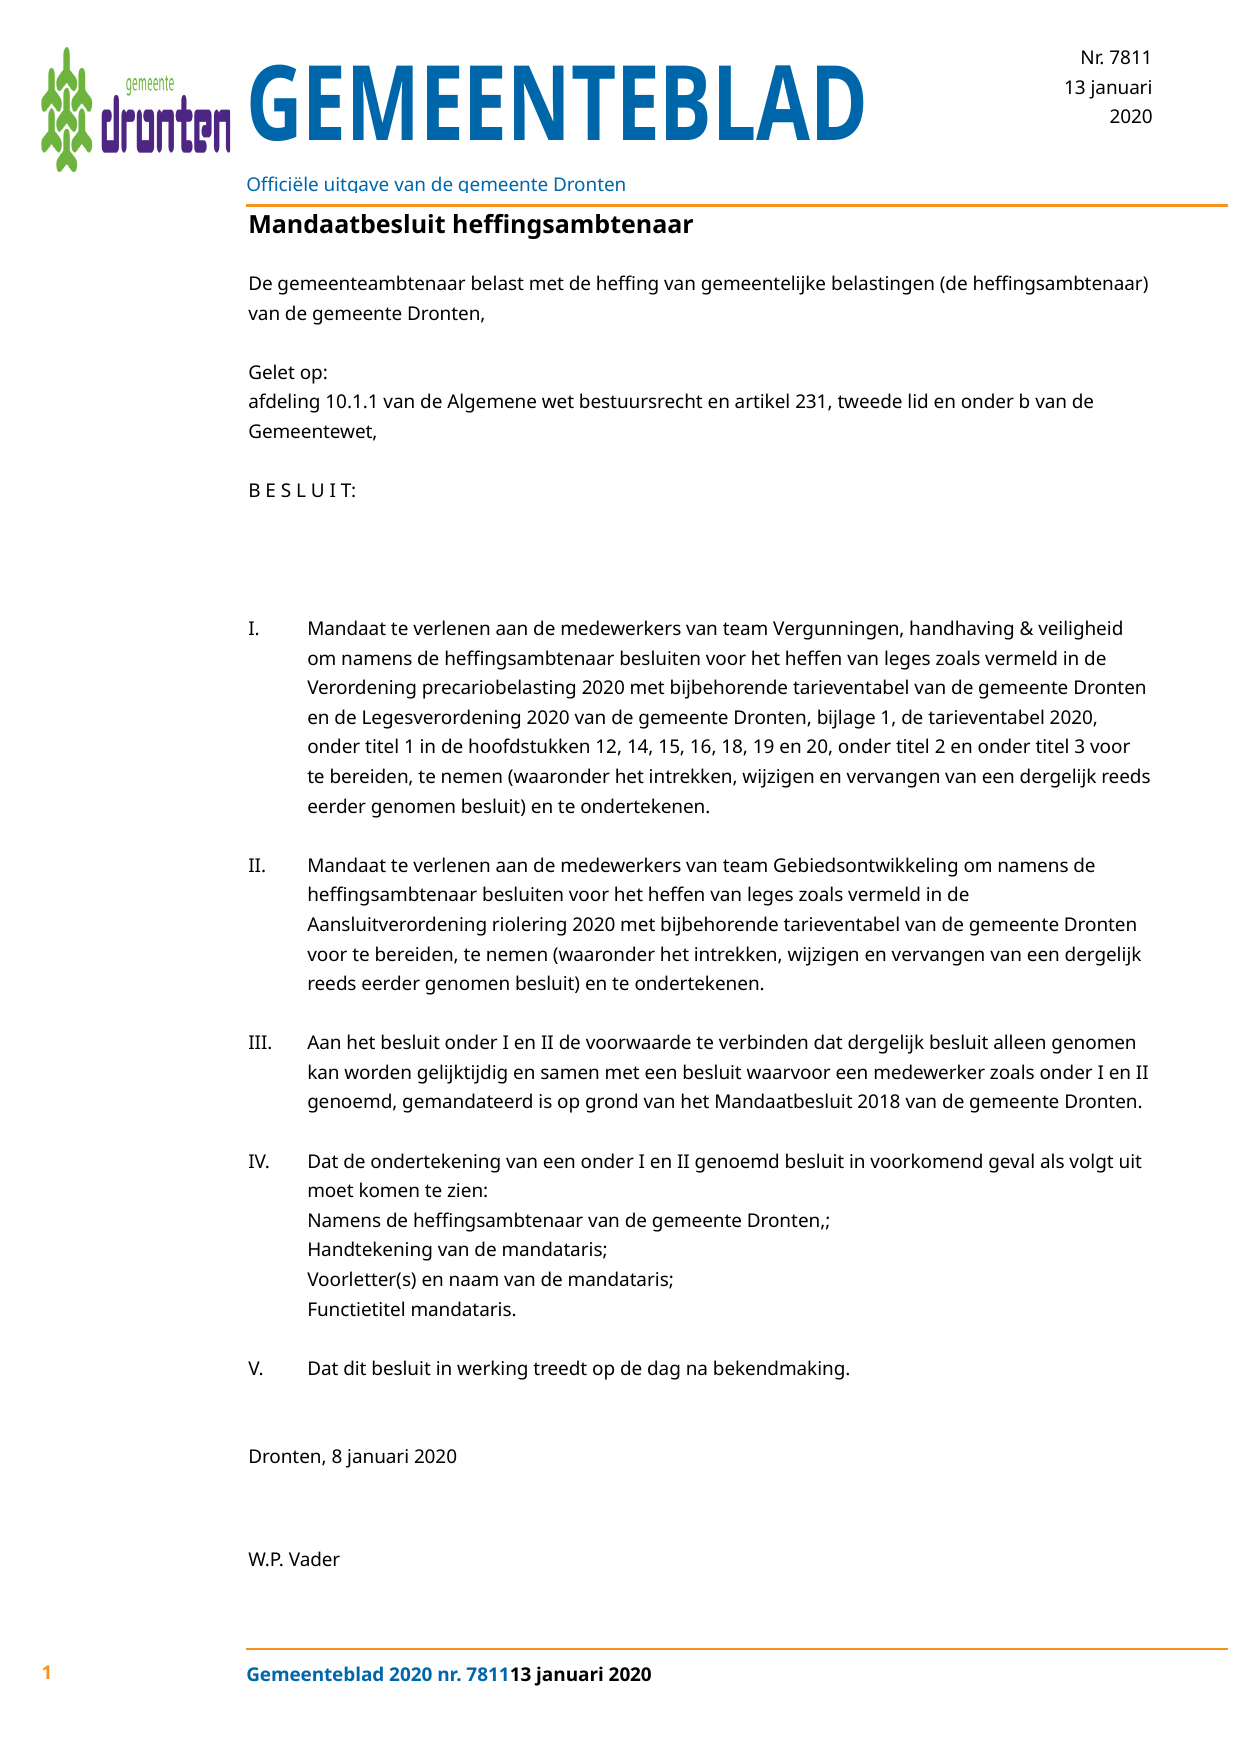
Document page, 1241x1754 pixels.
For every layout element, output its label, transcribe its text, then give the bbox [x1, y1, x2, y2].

list Voorletter(s) en naam van de mandataris; [248, 1266, 1152, 1292]
list Dat de ondertekening van een onder I en II genoemd besluit in voorkomend geval als volgt uit moet komen te zien: [248, 1148, 1152, 1203]
list Mandaat te verlenen aan de medewerkers van team Gebiedsontwikkeling om namens de heffingsambtenaar besluiten voor het heffen van leges zoals vermeld in de Aansluitverordening riolering 2020 met bijbehorende tarieventabel van de gemeente Dronten voor te bereiden, te nemen (waaronder het intrekken, wijzigen en vervangen van een dergelijk reeds eerder genomen besluit) en te ondertekenen. [248, 852, 1152, 996]
text W.P. Vader [248, 1547, 1152, 1572]
list Handtekening van de mandataris; [248, 1237, 1152, 1262]
text B E S L U I T: [248, 477, 1152, 503]
text Dronten, 8 januari 2020 [248, 1444, 1152, 1469]
list Functietitel mandataris. [248, 1296, 1152, 1322]
text Gelet op: [248, 359, 1152, 385]
text Mandaatbesluit heffingsambtenaar [248, 207, 1152, 241]
list Namens de heffingsambtenaar van de gemeente Dronten,; [248, 1207, 1152, 1233]
text afdeling 10.1.1 van de Algemene wet bestuursrecht en artikel 231, tweede lid en onder b van de Gemeentewet, [248, 389, 1152, 444]
list Dat dit besluit in werking treedt op de dag na bekendmaking. [248, 1355, 1152, 1381]
text De gemeenteambtenaar belast met de heffing van gemeentelijke belastingen (de heffingsambtenaar) van de gemeente Dronten, [248, 270, 1152, 326]
list Aan het besluit onder I en II de voorwaarde te verbinden dat dergelijk besluit alleen genomen kan worden gelijktijdig en samen met een besluit waarvoor een medewerker zoals onder I en II genoemd, gemandateerd is op grond van het Mandaatbesluit 2018 van de gemeente Dronten. [248, 1029, 1152, 1114]
picture [41, 47, 231, 172]
list Mandaat te verlenen aan de medewerkers van team Vergunningen, handhaving & veiligheid om namens de heffingsambtenaar besluiten voor het heffen van leges zoals vermeld in de Verordening precariobelasting 2020 met bijbehorende tarieventabel van de gemeente Dronten en de Legesverordening 2020 van de gemeente Dronten, bijlage 1, de tarieventabel 2020, onder titel 1 in de hoofdstukken 12, 14, 15, 16, 18, 19 en 20, onder titel 2 en onder titel 3 voor te bereiden, te nemen (waaronder het intrekken, wijzigen en vervangen van een dergelijk reeds eerder genomen besluit) en te ondertekenen. [248, 615, 1152, 819]
